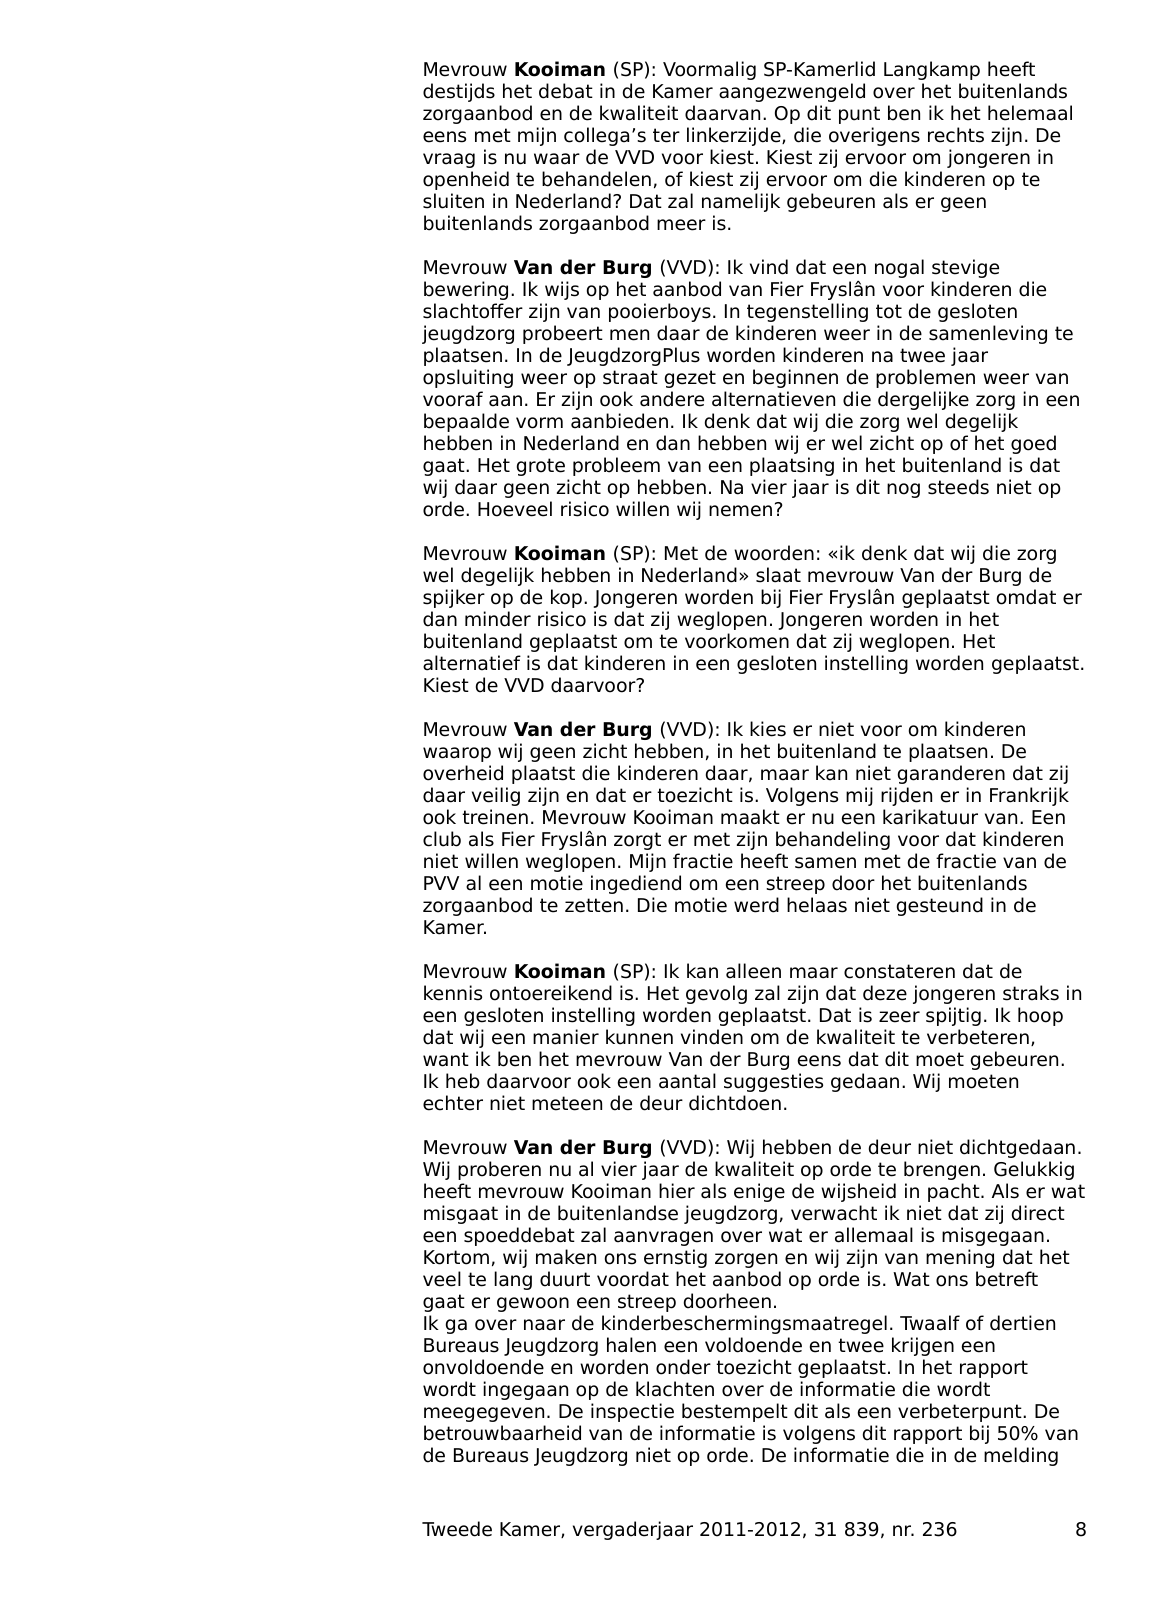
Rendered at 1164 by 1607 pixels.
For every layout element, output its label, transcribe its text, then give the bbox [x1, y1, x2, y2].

text Kortom, wij maken ons ernstig zorgen en wij zijn van mening dat het veel te lang duurt voordat het aanbod op orde is. Wat ons betreft gaat er gewoon een streep doorheen. [422, 1247, 1087, 1313]
text Ik ga over naar de kinderbeschermingsmaatregel. Twaalf of dertien Bureaus Jeugdzorg halen een voldoende en twee krijgen een onvoldoende en worden onder toezicht geplaatst. In het rapport wordt ingegaan op de klachten over de informatie die wordt meegegeven. De inspectie bestempelt dit als een verbeterpunt. De betrouwbaarheid van de informatie is volgens dit rapport bij 50% van de Bureaus Jeugdzorg niet op orde. De informatie die in de melding [422, 1313, 1087, 1467]
text Mevrouw Van der Burg (VVD): Ik vind dat een nogal stevige bewering. Ik wijs op het aanbod van Fier Fryslân voor kinderen die slachtoffer zijn van pooierboys. In tegenstelling tot de gesloten jeugdzorg probeert men daar de kinderen weer in de samenleving te plaatsen. In de JeugdzorgPlus worden kinderen na twee jaar opsluiting weer op straat gezet en beginnen de problemen weer van vooraf aan. Er zijn ook andere alternatieven die dergelijke zorg in een bepaalde vorm aanbieden. Ik denk dat wij die zorg wel degelijk hebben in Nederland en dan hebben wij er wel zicht op of het goed gaat. Het grote probleem van een plaatsing in het buitenland is dat wij daar geen zicht op hebben. Na vier jaar is dit nog steeds niet op orde. Hoeveel risico willen wij nemen? [422, 257, 1087, 521]
text Mevrouw Kooiman (SP): Ik kan alleen maar constateren dat de kennis ontoereikend is. Het gevolg zal zijn dat deze jongeren straks in een gesloten instelling worden geplaatst. Dat is zeer spijtig. Ik hoop dat wij een manier kunnen vinden om de kwaliteit te verbeteren, want ik ben het mevrouw Van der Burg eens dat dit moet gebeuren. Ik heb daarvoor ook een aantal suggesties gedaan. Wij moeten echter niet meteen de deur dichtdoen. [422, 961, 1087, 1115]
text Mevrouw Kooiman (SP): Met de woorden: «ik denk dat wij die zorg wel degelijk hebben in Nederland» slaat mevrouw Van der Burg de spijker op de kop. Jongeren worden bij Fier Fryslân geplaatst omdat er dan minder risico is dat zij weglopen. Jongeren worden in het buitenland geplaatst om te voorkomen dat zij weglopen. Het alternatief is dat kinderen in een gesloten instelling worden geplaatst. Kiest de VVD daarvoor? [422, 543, 1087, 697]
text Mevrouw Kooiman (SP): Voormalig SP-Kamerlid Langkamp heeft destijds het debat in de Kamer aangezwengeld over het buitenlands zorgaanbod en de kwaliteit daarvan. Op dit punt ben ik het helemaal eens met mijn collega’s ter linkerzijde, die overigens rechts zijn. De vraag is nu waar de VVD voor kiest. Kiest zij ervoor om jongeren in openheid te behandelen, of kiest zij ervoor om die kinderen op te sluiten in Nederland? Dat zal namelijk gebeuren als er geen buitenlands zorgaanbod meer is. [422, 59, 1087, 235]
text Mevrouw Van der Burg (VVD): Wij hebben de deur niet dichtgedaan. Wij proberen nu al vier jaar de kwaliteit op orde te brengen. Gelukkig heeft mevrouw Kooiman hier als enige de wijsheid in pacht. Als er wat misgaat in de buitenlandse jeugdzorg, verwacht ik niet dat zij direct een spoeddebat zal aanvragen over wat er allemaal is misgegaan. [422, 1137, 1087, 1247]
text Mevrouw Van der Burg (VVD): Ik kies er niet voor om kinderen waarop wij geen zicht hebben, in het buitenland te plaatsen. De overheid plaatst die kinderen daar, maar kan niet garanderen dat zij daar veilig zijn en dat er toezicht is. Volgens mij rijden er in Frankrijk ook treinen. Mevrouw Kooiman maakt er nu een karikatuur van. Een club als Fier Fryslân zorgt er met zijn behandeling voor dat kinderen niet willen weglopen. Mijn fractie heeft samen met de fractie van de PVV al een motie ingediend om een streep door het buitenlands zorgaanbod te zetten. Die motie werd helaas niet gesteund in de Kamer. [422, 719, 1087, 939]
